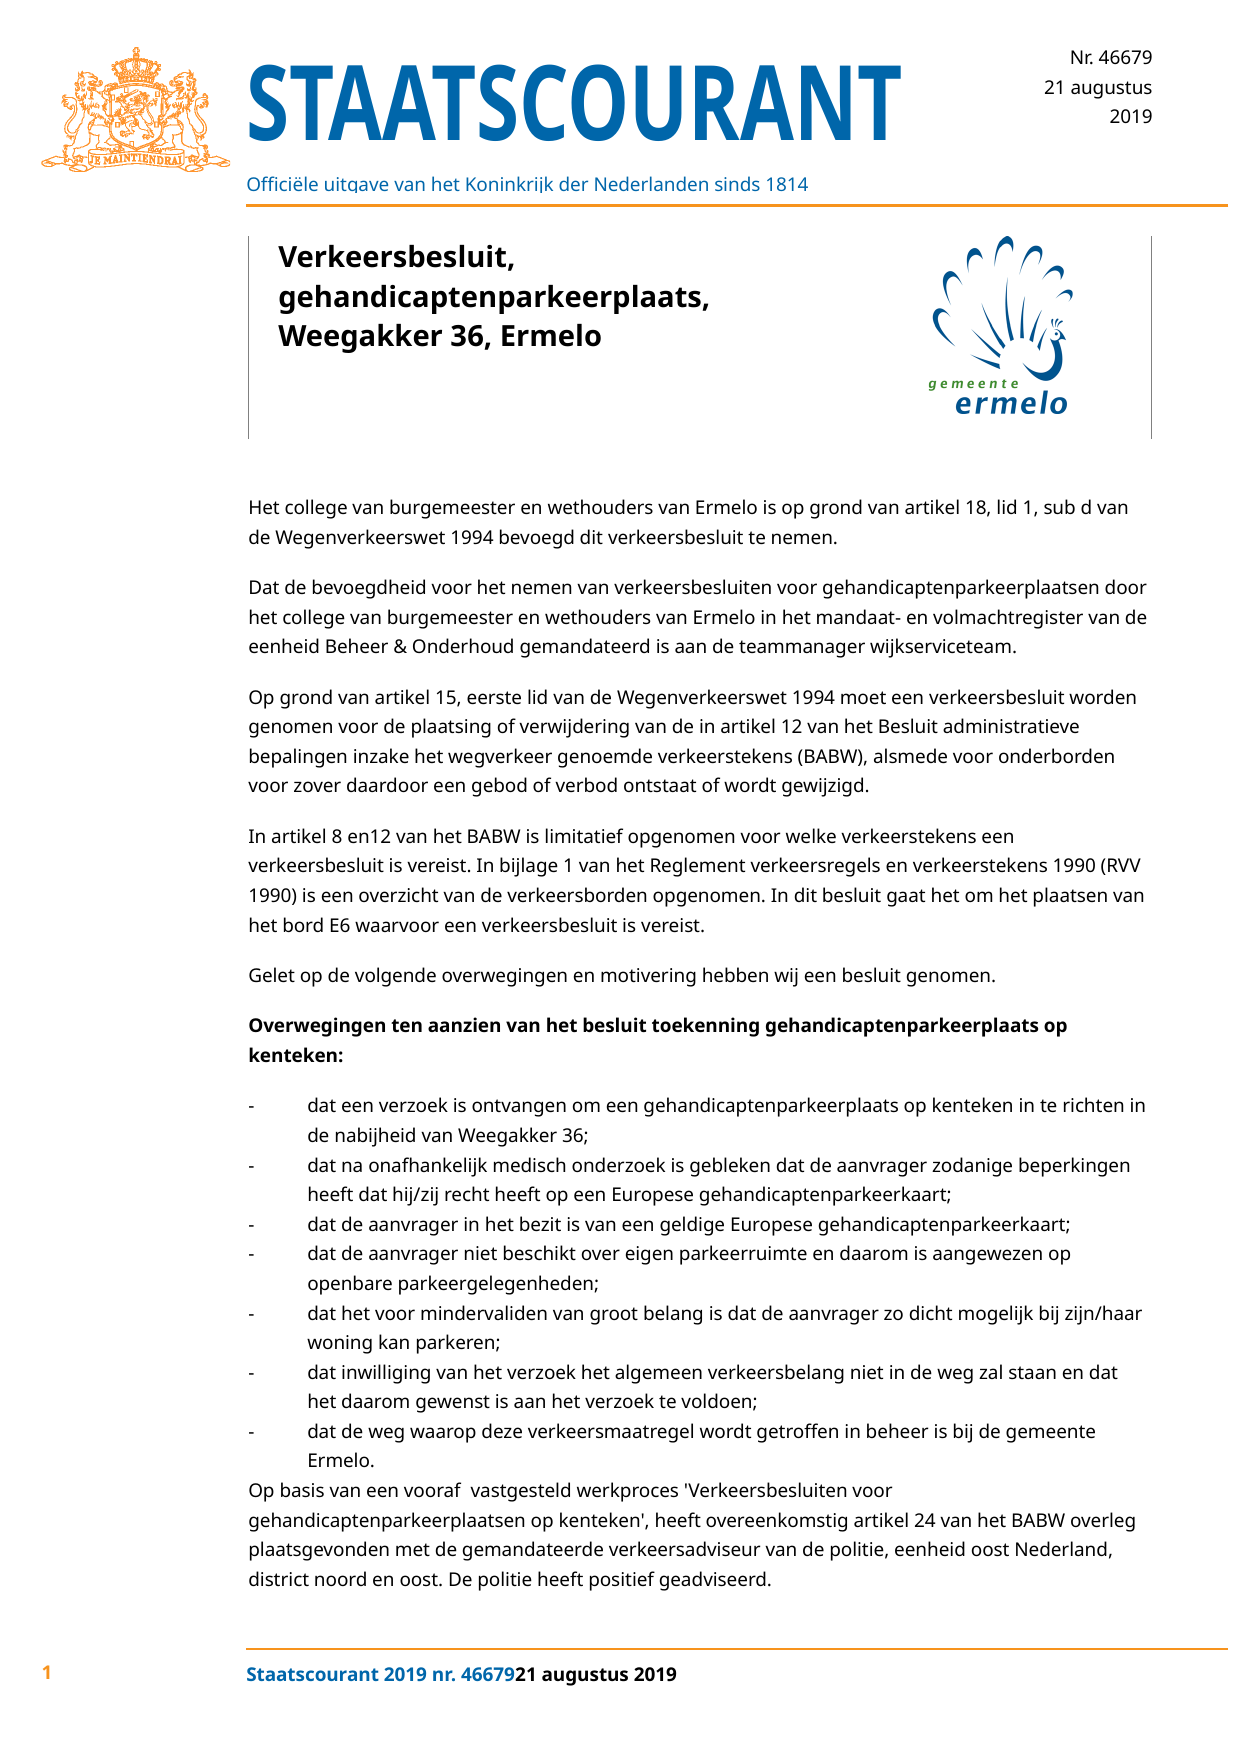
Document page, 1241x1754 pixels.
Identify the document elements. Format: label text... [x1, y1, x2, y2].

text Op basis van een vooraf vastgesteld werkproces 'Verkeersbesluiten voor gehandicaptenparkeerplaatsen op kenteken', heeft overeenkomstig artikel 24 van het BABW overleg plaatsgevonden met de gemandateerde verkeersadviseur van de politie, eenheid oost Nederland, district noord en oost. De politie heeft positief geadviseerd. [248, 1477, 1152, 1592]
table_header [850, 236, 928, 413]
text Gelet op de volgende overwegingen en motivering hebben wij een besluit genomen. [248, 962, 1152, 988]
table_header [850, 414, 1151, 439]
text Het college van burgemeester en wethouders van Ermelo is op grond van artikel 18, lid 1, sub d van de Wegenverkeerswet 1994 bevoegd dit verkeersbesluit te nemen. [248, 494, 1152, 550]
list dat inwilliging van het verzoek het algemeen verkeersbelang niet in de weg zal staan en dat het daarom gewenst is aan het verzoek te voldoen; [248, 1359, 1152, 1414]
list dat na onafhankelijk medisch onderzoek is gebleken dat de aanvrager zodanige beperkingen heeft dat hij/zij recht heeft op een Europese gehandicaptenparkeerkaart; [248, 1152, 1152, 1207]
list dat de aanvrager in het bezit is van een geldige Europese gehandicaptenparkeerkaart; [248, 1211, 1152, 1237]
list dat het voor mindervaliden van groot belang is dat de aanvrager zo dicht mogelijk bij zijn/haar woning kan parkeren; [248, 1300, 1152, 1355]
text Dat de bevoegdheid voor het nemen van verkeersbesluiten voor gehandicaptenparkeerplaatsen door het college van burgemeester en wethouders van Ermelo in het mandaat- en volmachtregister van de eenheid Beheer & Onderhoud gemandateerd is aan de teammanager wijkserviceteam. [248, 574, 1152, 659]
list dat een verzoek is ontvangen om een gehandicaptenparkeerplaats op kenteken in te richten in de nabijheid van Weegakker 36; [248, 1093, 1152, 1148]
text Overwegingen ten aanzien van het besluit toekenning gehandicaptenparkeerplaats op kenteken: [248, 1013, 1152, 1068]
picture [928, 236, 1073, 414]
picture [41, 47, 231, 172]
list dat de weg waarop deze verkeersmaatregel wordt getroffen in beheer is bij de gemeente Ermelo. [248, 1418, 1152, 1473]
text Op grond van artikel 15, eerste lid van de Wegenverkeerswet 1994 moet een verkeersbesluit worden genomen voor de plaatsing of verwijdering van de in artikel 12 van het Besluit administratieve bepalingen inzake het wegverkeer genoemde verkeerstekens (BABW), alsmede voor onderborden voor zover daardoor een gebod of verbod ontstaat of wordt gewijzigd. [248, 684, 1152, 798]
text In artikel 8 en12 van het BABW is limitatief opgenomen voor welke verkeerstekens een verkeersbesluit is vereist. In bijlage 1 van het Reglement verkeersregels en verkeerstekens 1990 (RVV 1990) is een overzicht van de verkeersborden opgenomen. In dit besluit gaat het om het plaatsen van het bord E6 waarvoor een verkeersbesluit is vereist. [248, 823, 1152, 938]
table_header [1073, 236, 1151, 413]
list dat de aanvrager niet beschikt over eigen parkeerruimte en daarom is aangewezen op openbare parkeergelegenheden; [248, 1241, 1152, 1296]
table_header Verkeersbesluit, gehandicaptenparkeerplaats, Weegakker 36, Ermelo [249, 236, 850, 439]
